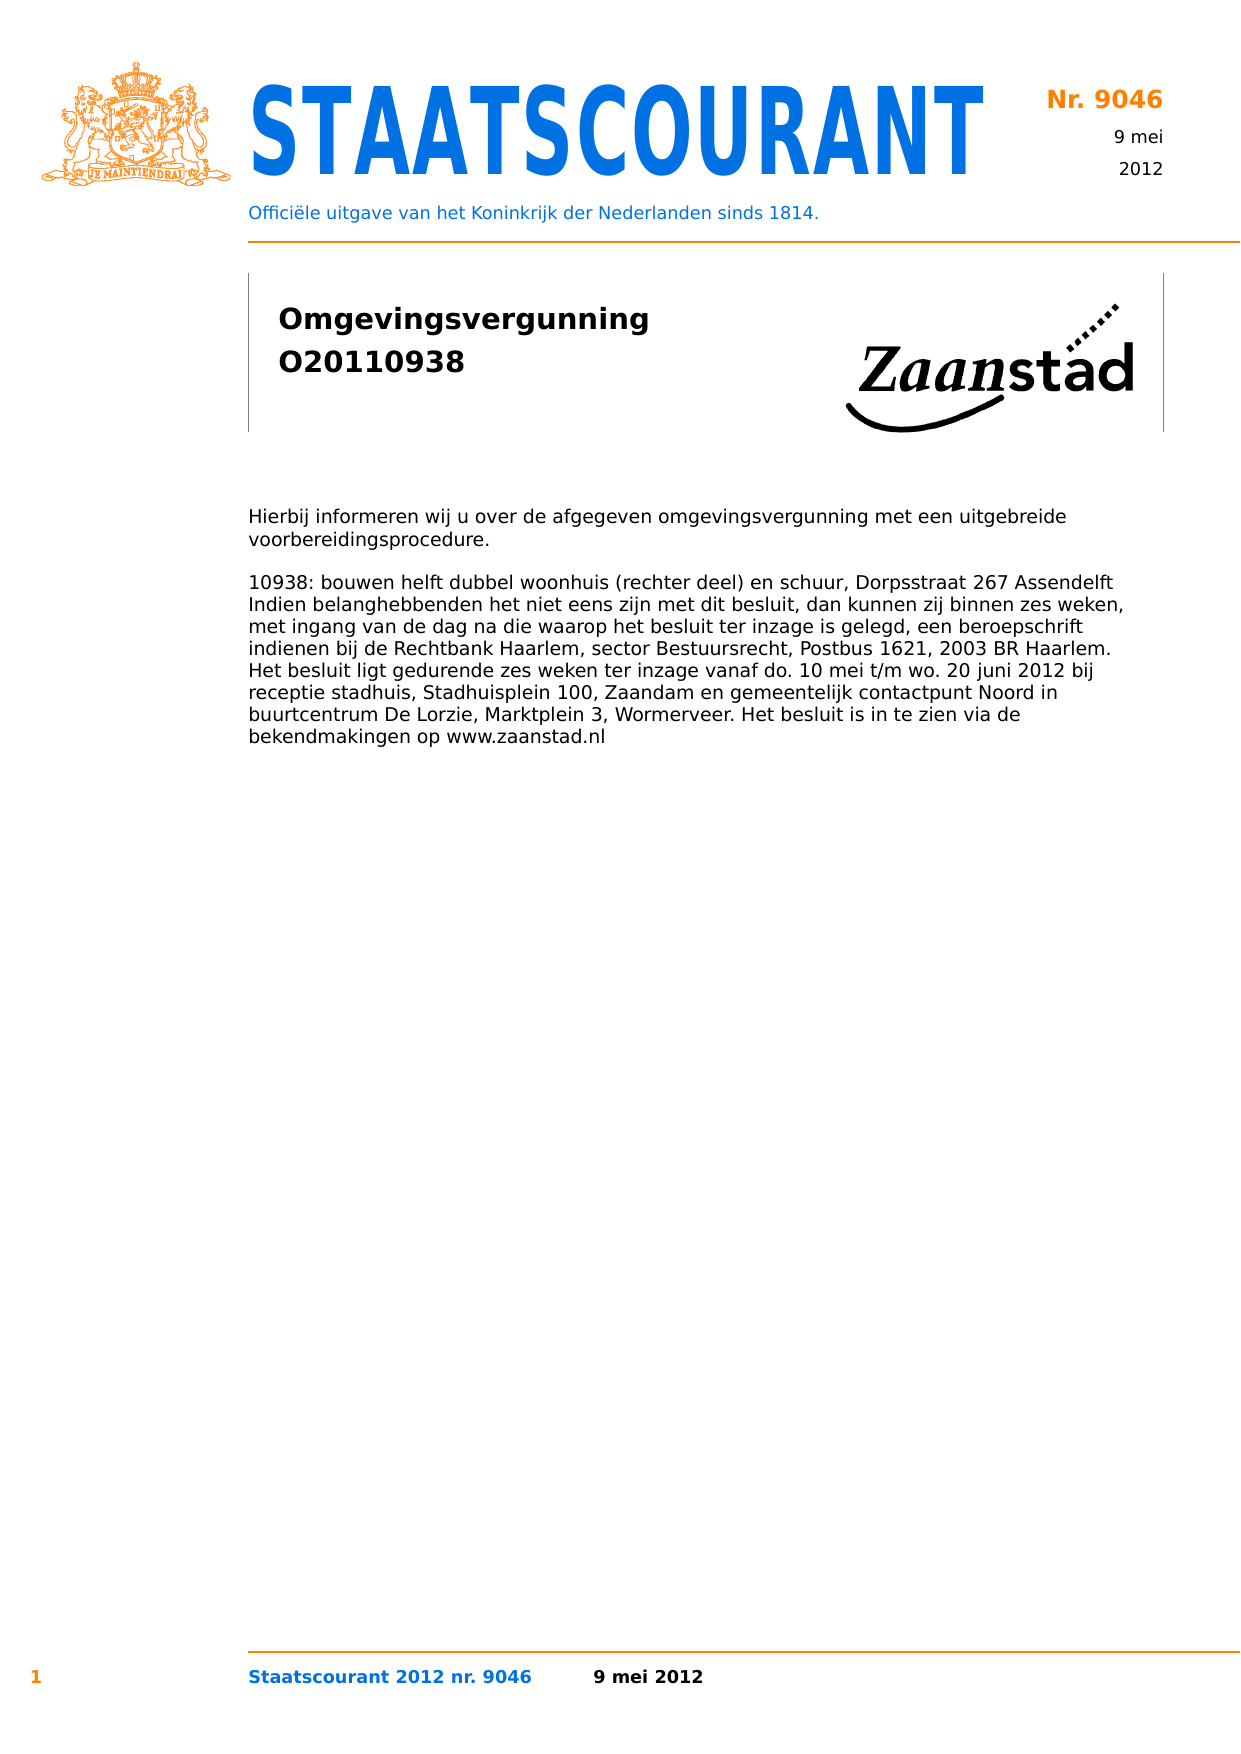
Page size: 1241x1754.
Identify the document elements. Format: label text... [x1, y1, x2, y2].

table_cell 9 mei [998, 121, 1240, 153]
subtitle Omgevingsvergunning O20110938 [249, 273, 1163, 432]
text Het besluit ligt gedurende zes weken ter inzage vanaf do. 10 mei t/m wo. 20 juni 2012 bij receptie stadhuis, Stadhuisplein 100, Zaandam en gemeentelijk contactpunt Noord in buurtcentrum De Lorzie, Marktplein 3, Wormerveer. Het besluit is in te zien via de bekendmakingen op www.zaanstad.nl [248, 660, 1163, 748]
text Hierbij informeren wij u over de afgegeven omgevingsvergunning met een uitgebreide voorbereidingsprocedure. [248, 506, 1163, 550]
table_header Nr. 9046 [998, 62, 1240, 121]
table_header STAATSCOURANT [248, 62, 998, 203]
table_header [25, 62, 248, 241]
picture [844, 302, 1134, 433]
table_cell 2012 [998, 153, 1240, 203]
text 10938: bouwen helft dubbel woonhuis (rechter deel) en schuur, Dorpsstraat 267 Assendelft [248, 572, 1163, 594]
table_cell Officiële uitgave van het Koninkrijk der Nederlanden sinds 1814. [248, 203, 1240, 241]
text Indien belanghebbenden het niet eens zijn met dit besluit, dan kunnen zij binnen zes weken, met ingang van de dag na die waarop het besluit ter inzage is gelegd, een beroepschrift indienen bij de Rechtbank Haarlem, sector Bestuursrecht, Postbus 1621, 2003 BR Haarlem. [248, 594, 1163, 660]
picture [41, 62, 231, 186]
